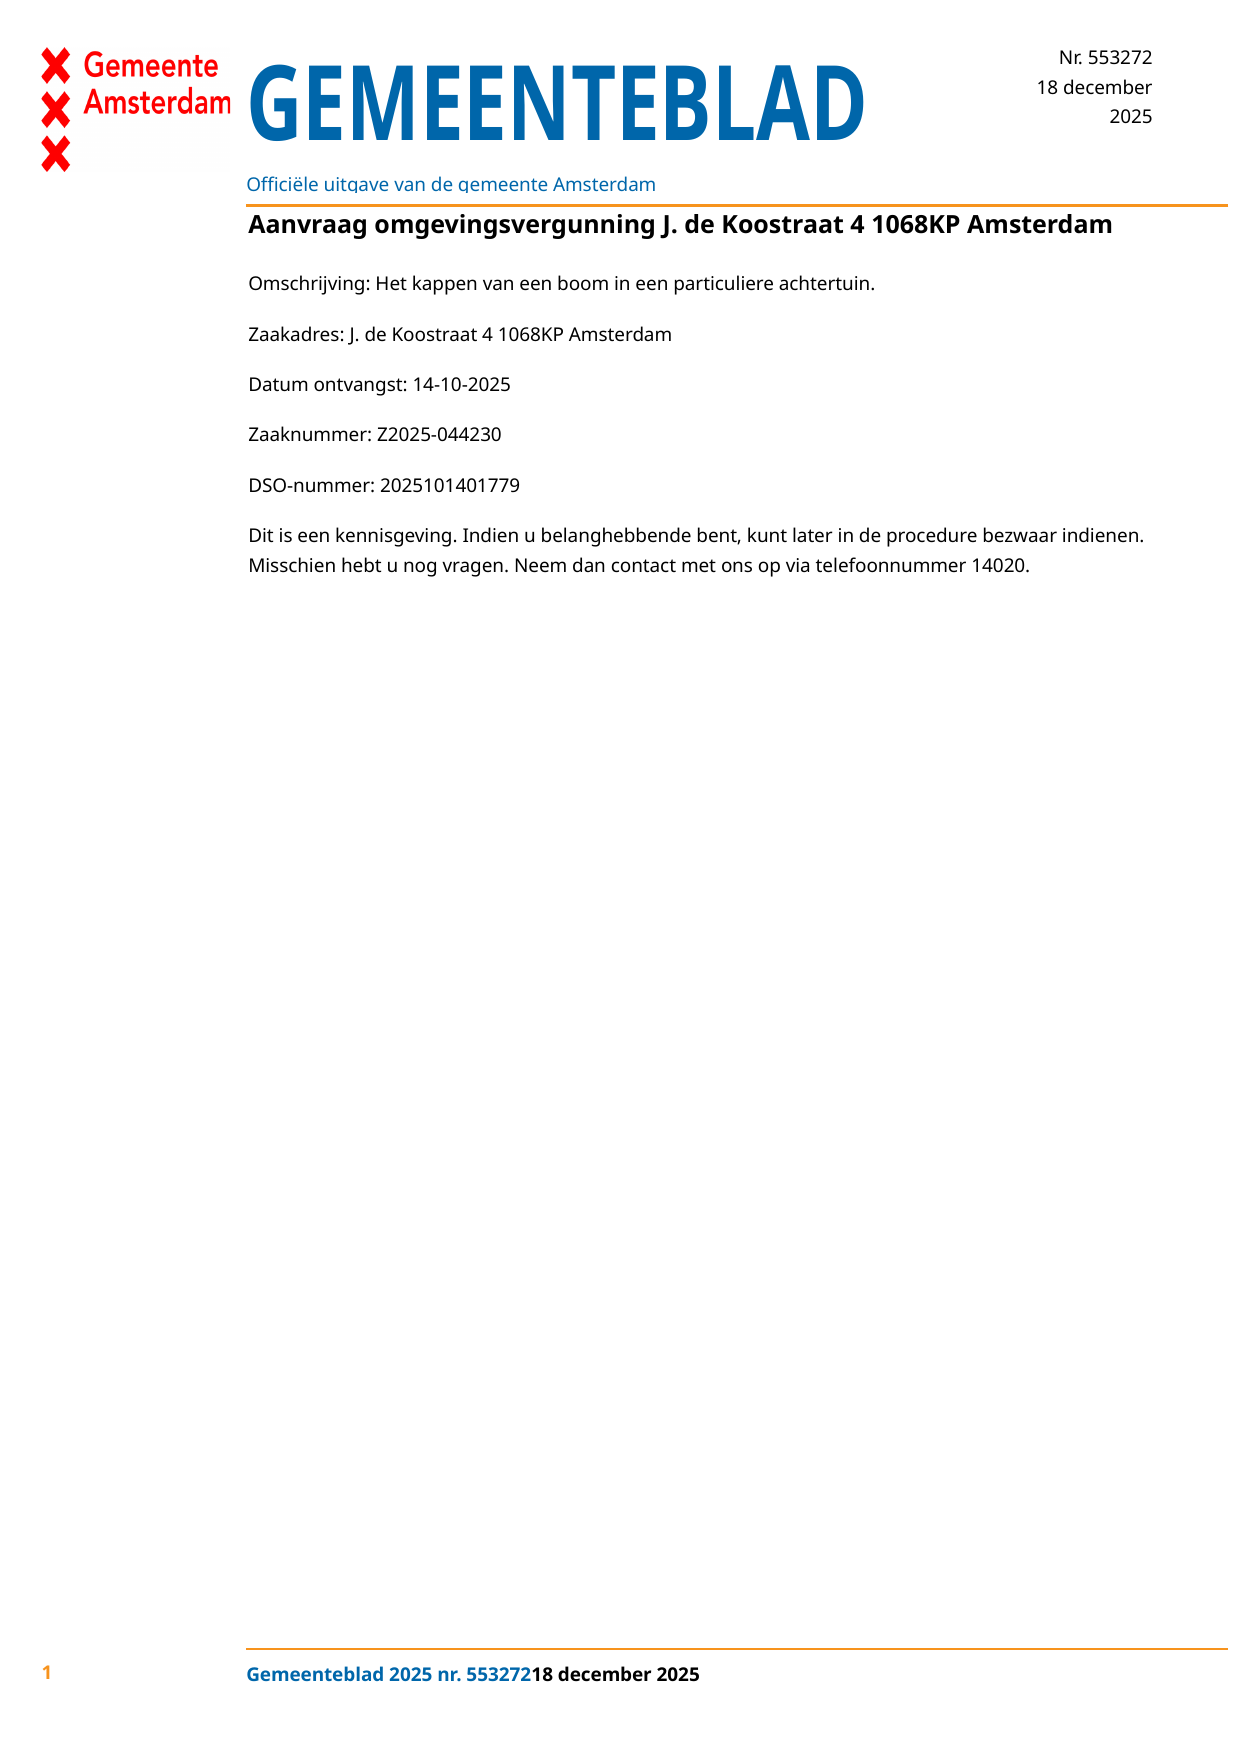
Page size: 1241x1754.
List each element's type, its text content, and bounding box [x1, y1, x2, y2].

text Zaaknummer: Z2025-044230 [248, 422, 1152, 447]
text Dit is een kennisgeving. Indien u belanghebbende bent, kunt later in de procedure bezwaar indienen. Misschien hebt u nog vragen. Neem dan contact met ons op via telefoonnummer 14020. [248, 522, 1152, 578]
text Aanvraag omgevingsvergunning J. de Koostraat 4 1068KP Amsterdam [248, 207, 1152, 241]
text DSO-nummer: 2025101401779 [248, 472, 1152, 498]
text Zaakadres: J. de Koostraat 4 1068KP Amsterdam [248, 321, 1152, 346]
text Datum ontvangst: 14-10-2025 [248, 371, 1152, 397]
text Omschrijving: Het kappen van een boom in een particuliere achtertuin. [248, 270, 1152, 296]
picture [41, 47, 231, 172]
